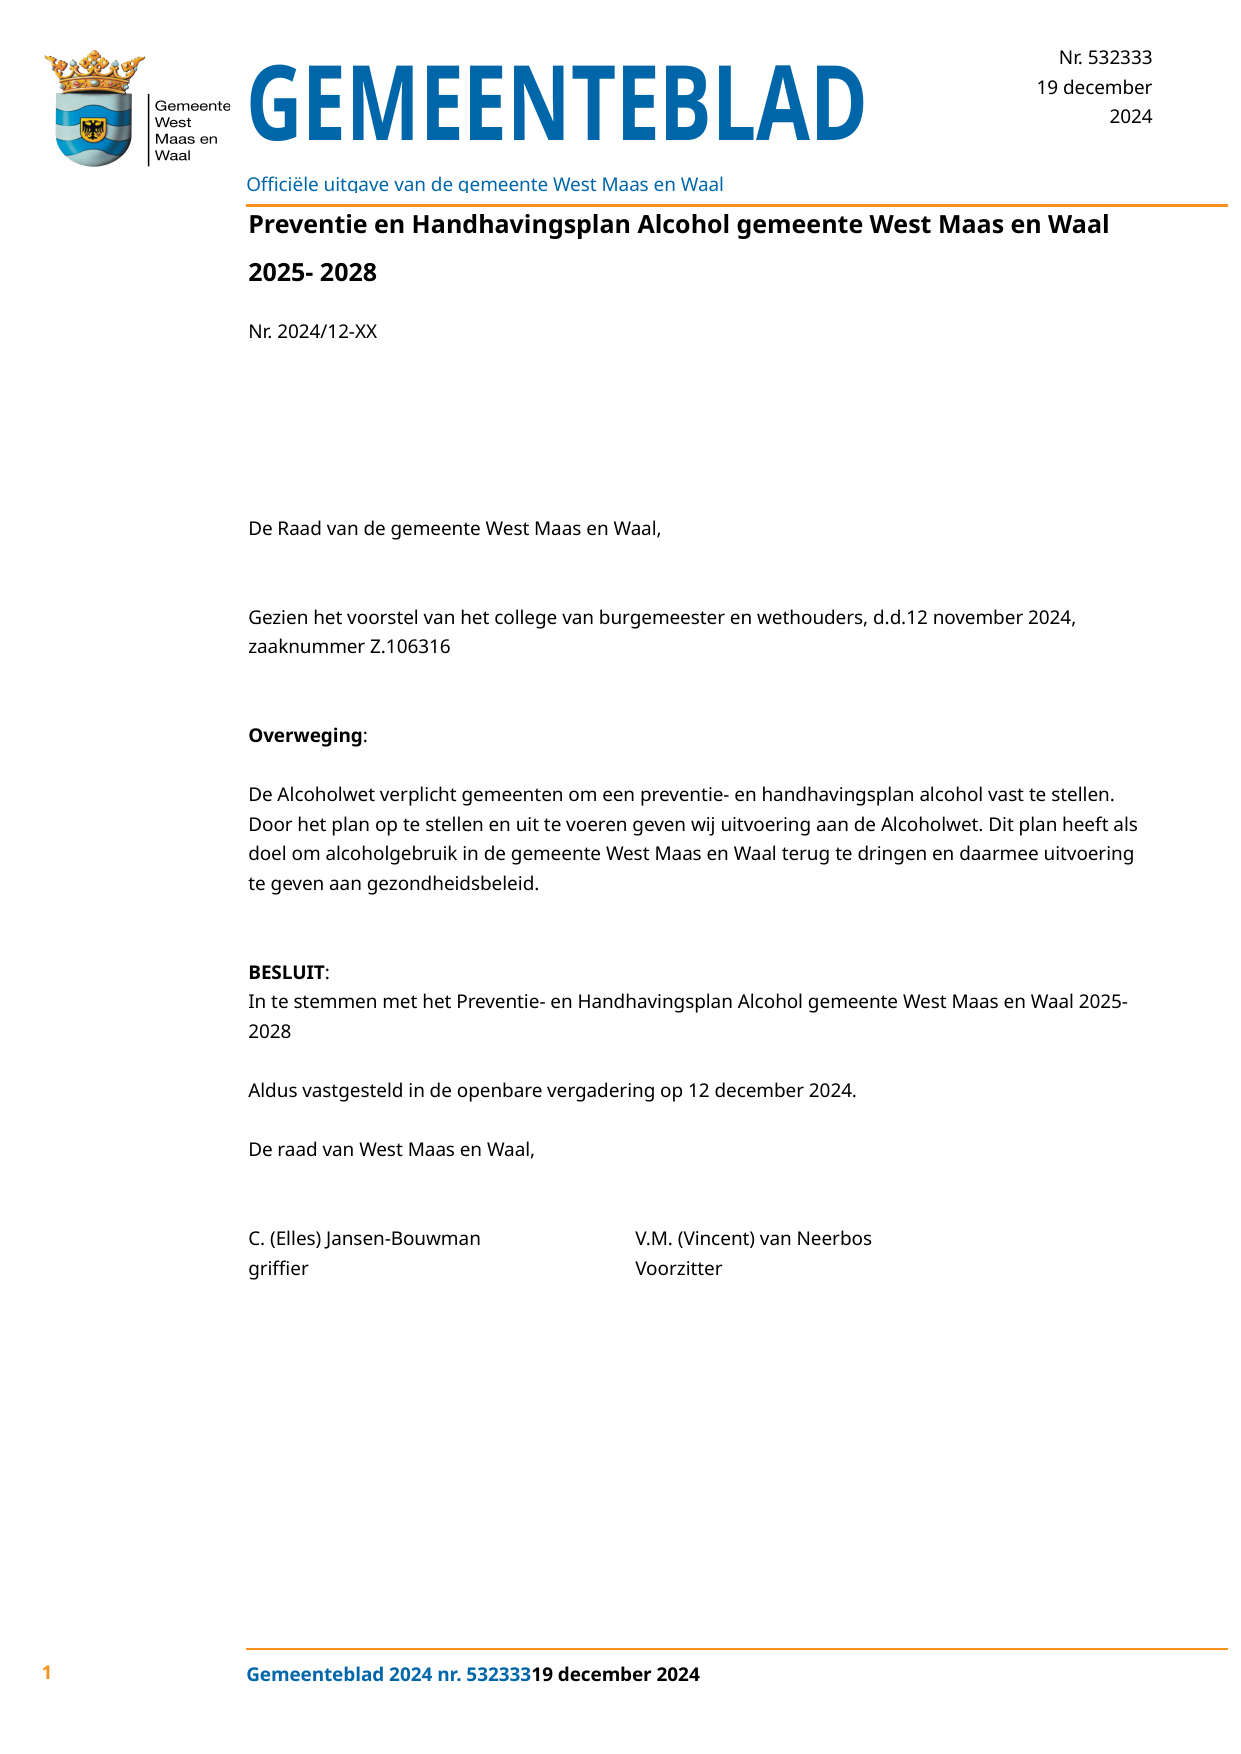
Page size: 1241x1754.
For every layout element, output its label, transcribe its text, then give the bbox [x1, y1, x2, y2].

table_header C. (Elles) Jansen-Bouwman griffier [248, 1166, 635, 1399]
text Nr. 2024/12-XX [248, 318, 1152, 344]
text In te stemmen met het Preventie- en Handhavingsplan Alcohol gemeente West Maas en Waal 2025- 2028 [248, 988, 1152, 1044]
picture [41, 47, 231, 172]
table_header V.M. (Vincent) van Neerbos Voorzitter [635, 1166, 1152, 1399]
text Aldus vastgesteld in de openbare vergadering op 12 december 2024. [248, 1077, 1152, 1103]
text Overweging: [248, 722, 1152, 748]
text Preventie en Handhavingsplan Alcohol gemeente West Maas en Waal 2025- 2028 [248, 207, 1152, 288]
text Gezien het voorstel van het college van burgemeester en wethouders, d.d.12 november 2024, zaaknummer Z.106316 [248, 604, 1152, 659]
text BESLUIT: [248, 959, 1152, 984]
text De Raad van de gemeente West Maas en Waal, [248, 515, 1152, 541]
text De Alcoholwet verplicht gemeenten om een preventie- en handhavingsplan alcohol vast te stellen. Door het plan op te stellen en uit te voeren geven wij uitvoering aan de Alcoholwet. Dit plan heeft als doel om alcoholgebruik in de gemeente West Maas en Waal terug te dringen en daarmee uitvoering te geven aan gezondheidsbeleid. [248, 781, 1152, 896]
text De raad van West Maas en Waal, [248, 1136, 1152, 1162]
